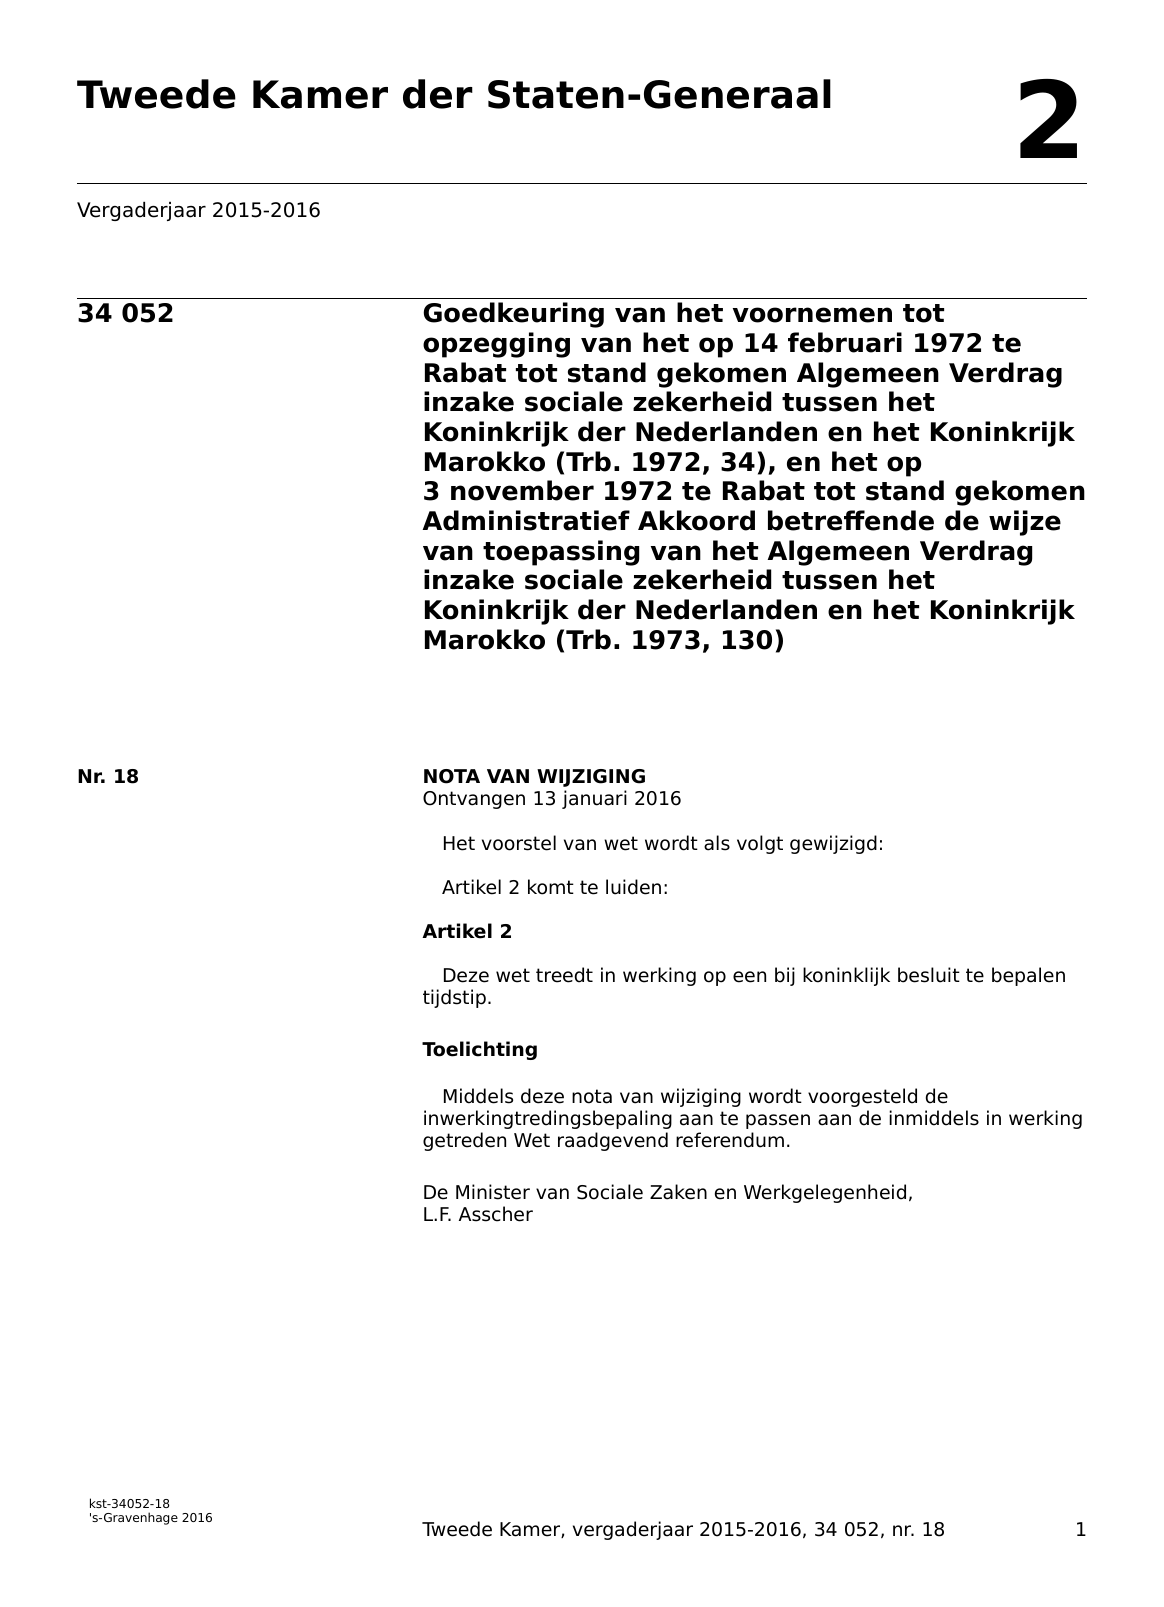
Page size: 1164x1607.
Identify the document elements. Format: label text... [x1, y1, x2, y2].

text Ontvangen 13 januari 2016 [422, 788, 1087, 810]
table_cell Vergaderjaar 2015-2016 [77, 184, 1087, 298]
subtitle Toelichting [422, 1039, 1087, 1061]
subtitle 34 052 Goedkeuring van het voornemen tot opzegging van het op 14 februari 1972 te Rabat tot stand gekomen Algemeen Verdrag inzake sociale zekerheid tussen het Koninkrijk der Nederlanden en het Koninkrijk Marokko (Trb. 1972, 34), en het op 3 november 1972 te Rabat tot stand gekomen Administratief Akkoord betreffende de wijze van toepassing van het Algemeen Verdrag inzake sociale zekerheid tussen het Koninkrijk der Nederlanden en het Koninkrijk Marokko (Trb. 1973, 130) [77, 299, 1087, 655]
text De Minister van Sociale Zaken en Werkgelegenheid, L.F. Asscher [422, 1182, 1087, 1226]
text Deze wet treedt in werking op een bij koninklijk besluit te bepalen tijdstip. [422, 965, 1087, 1009]
text Het voorstel van wet wordt als volgt gewijzigd: [422, 832, 1087, 854]
text Middels deze nota van wijziging wordt voorgesteld de inwerkingtredingsbepaling aan te passen aan de inmiddels in werking getreden Wet raadgevend referendum. [422, 1086, 1087, 1152]
subtitle Artikel 2 [422, 921, 1087, 943]
subtitle Nr. 18 NOTA VAN WIJZIGING [77, 766, 1087, 788]
text 's-Gravenhage 2016 [88, 1511, 323, 1525]
table_header 2 [886, 59, 1087, 183]
text Artikel 2 komt te luiden: [422, 877, 1087, 898]
text kst-34052-18 [88, 1497, 323, 1511]
table_header Tweede Kamer der Staten-Generaal [77, 59, 886, 183]
